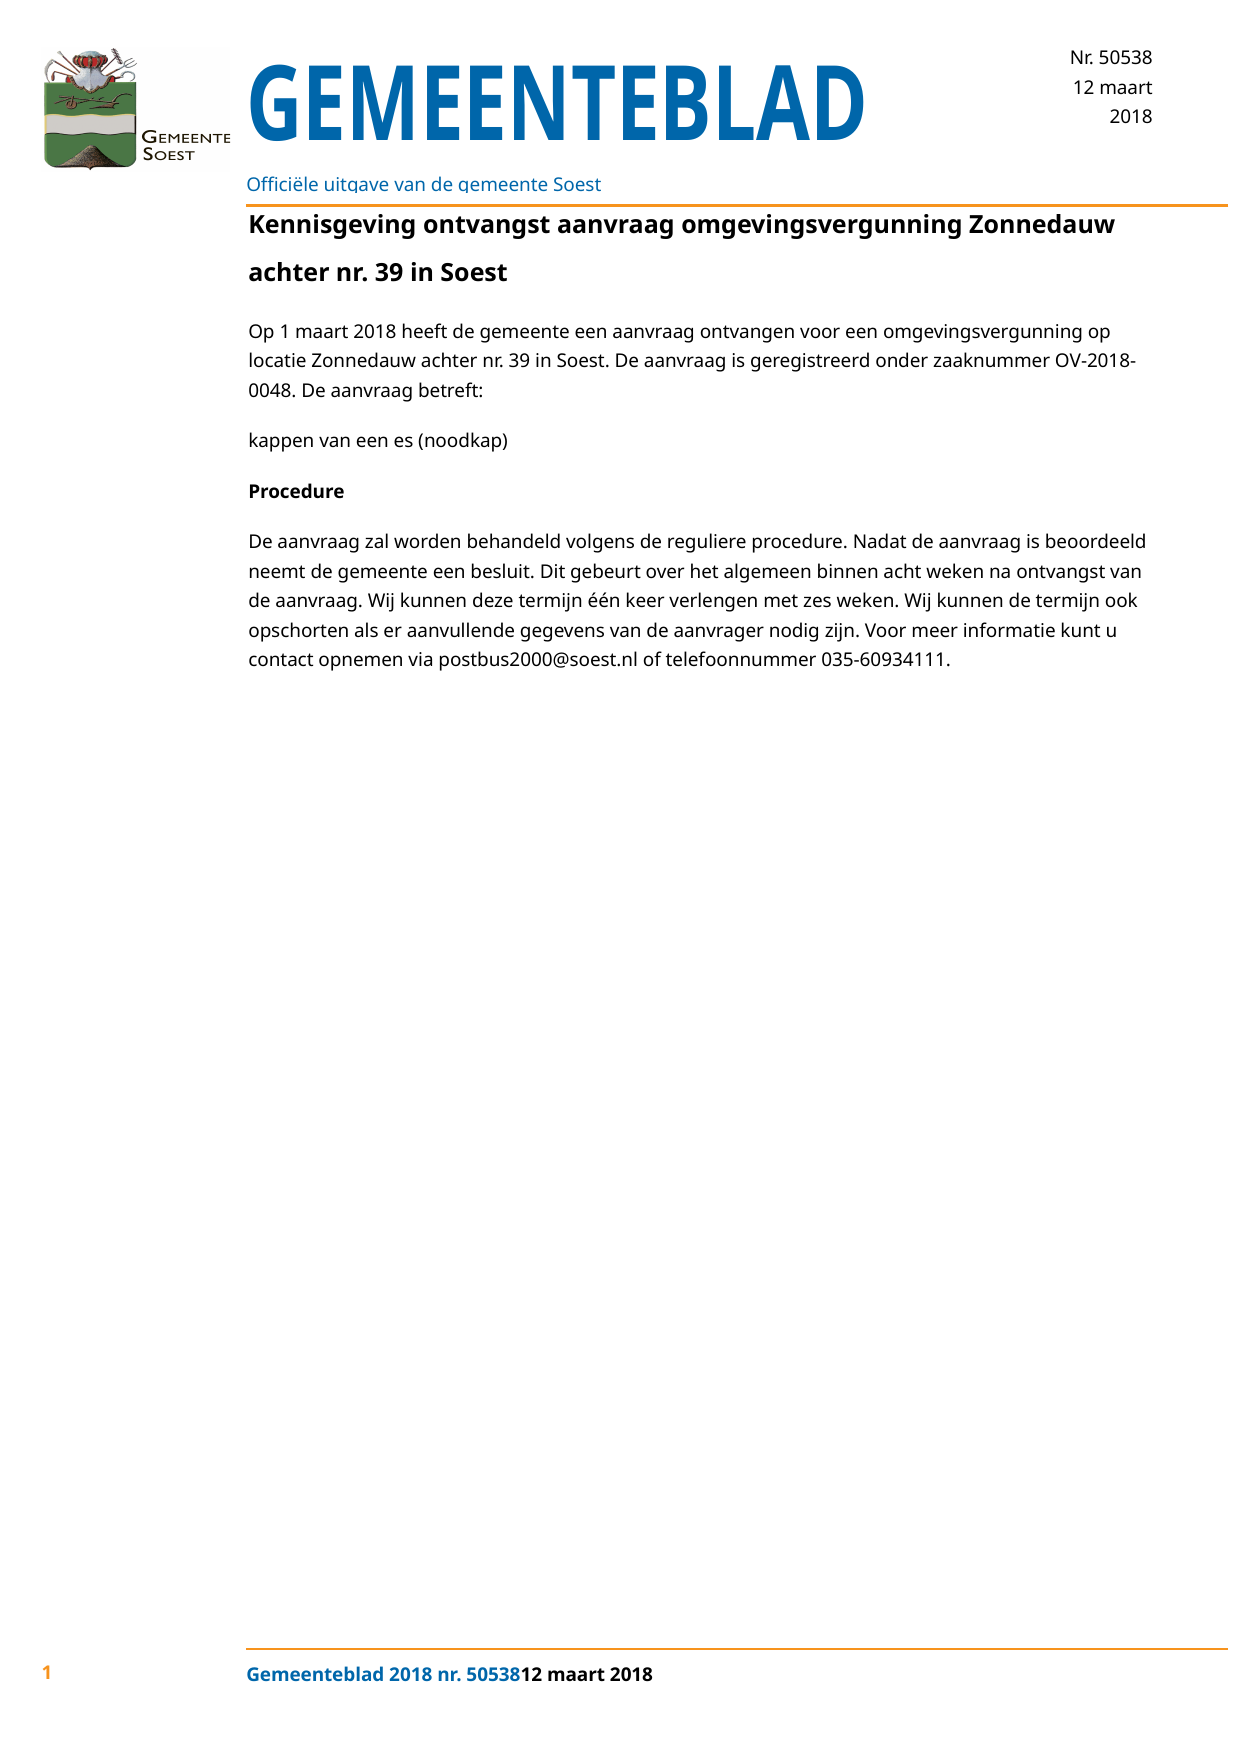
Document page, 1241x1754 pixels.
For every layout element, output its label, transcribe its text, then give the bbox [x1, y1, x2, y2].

text kappen van een es (noodkap) [248, 427, 1152, 453]
text Procedure [248, 478, 1152, 504]
picture [41, 47, 231, 172]
text De aanvraag zal worden behandeld volgens de reguliere procedure. Nadat de aanvraag is beoordeeld neemt de gemeente een besluit. Dit gebeurt over het algemeen binnen acht weken na ontvangst van de aanvraag. Wij kunnen deze termijn één keer verlengen met zes weken. Wij kunnen de termijn ook opschorten als er aanvullende gegevens van de aanvrager nodig zijn. Voor meer informatie kunt u contact opnemen via postbus2000@soest.nl of telefoonnummer 035-60934111. [248, 528, 1152, 672]
text Op 1 maart 2018 heeft de gemeente een aanvraag ontvangen voor een omgevingsvergunning op locatie Zonnedauw achter nr. 39 in Soest. De aanvraag is geregistreerd onder zaaknummer OV-2018-0048. De aanvraag betreft: [248, 318, 1152, 403]
text Kennisgeving ontvangst aanvraag omgevingsvergunning Zonnedauw achter nr. 39 in Soest [248, 207, 1152, 288]
